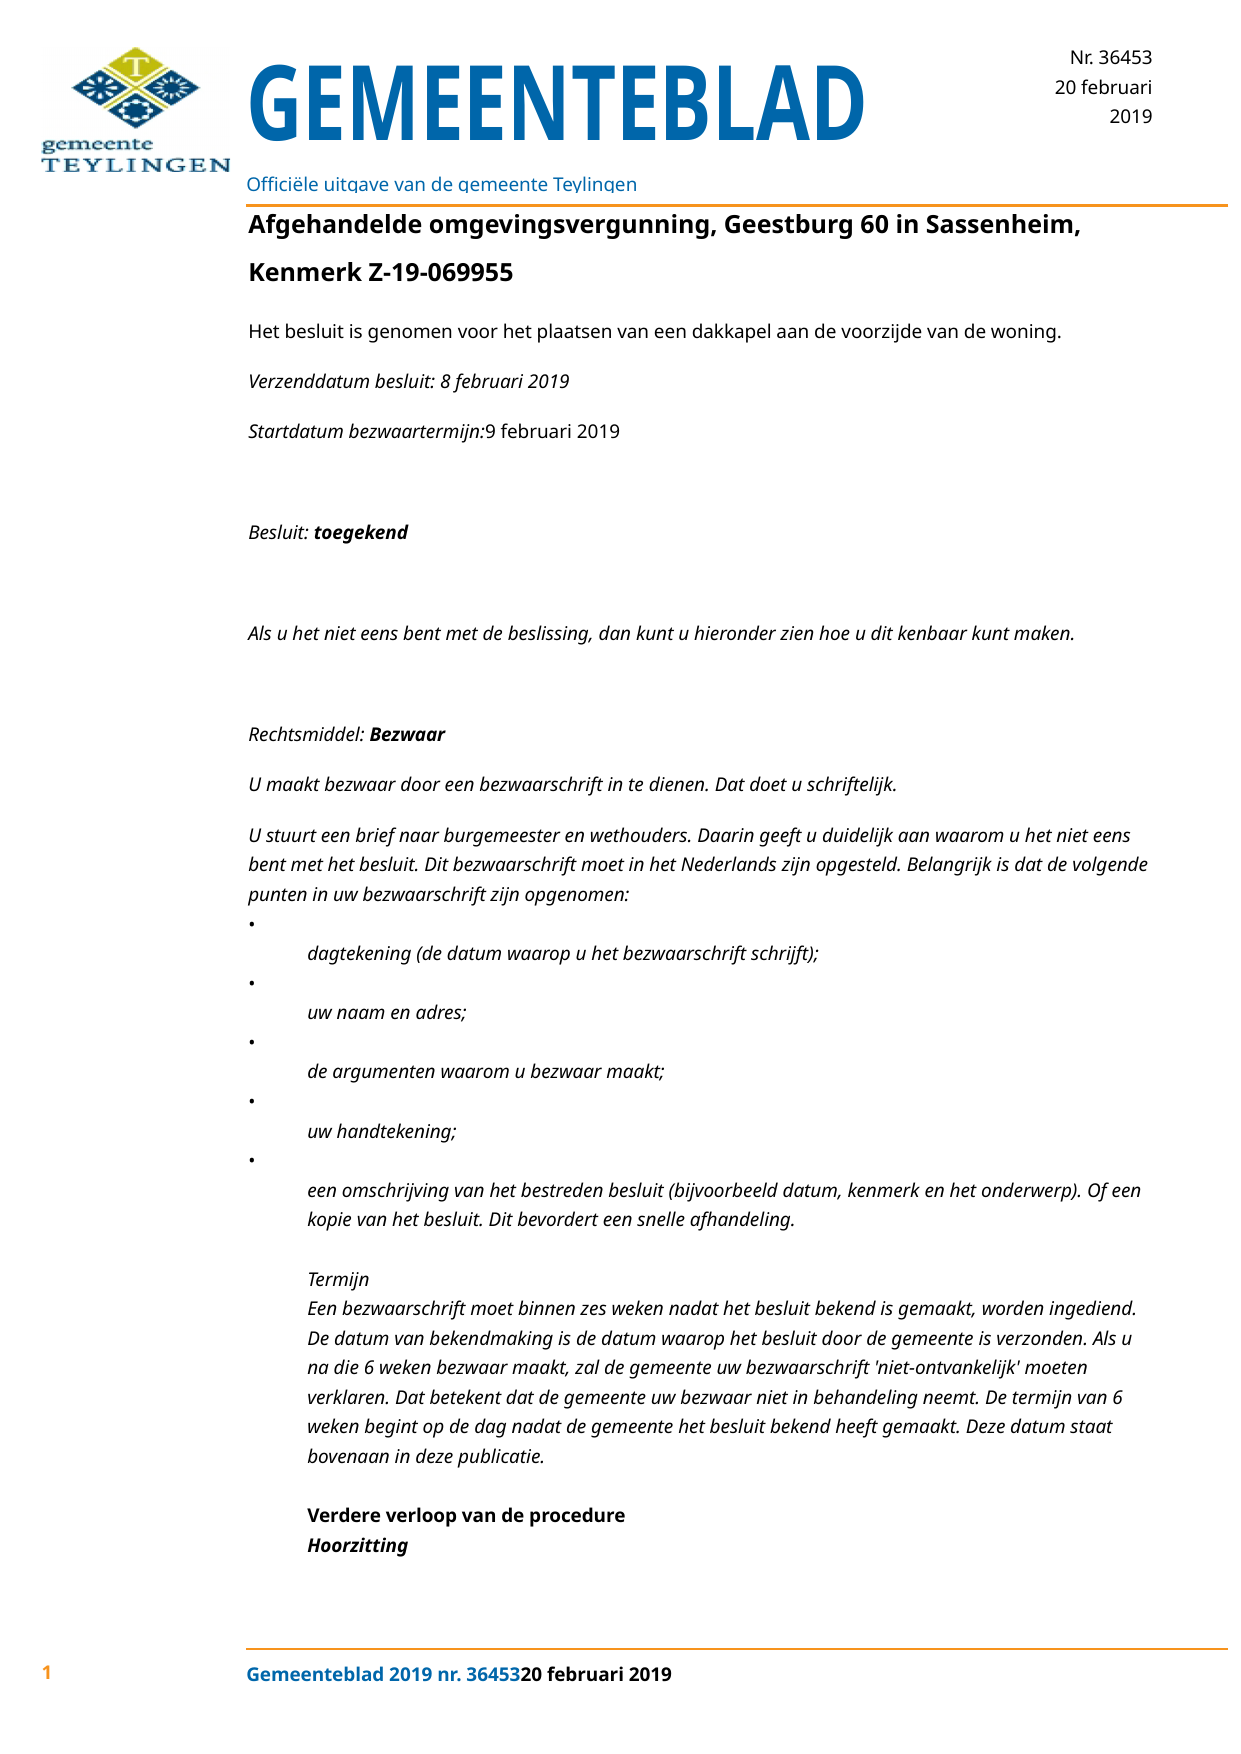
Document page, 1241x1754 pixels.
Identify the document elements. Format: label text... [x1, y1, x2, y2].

text Rechtsmiddel: Bezwaar [248, 721, 1152, 747]
text Als u het niet eens bent met de beslissing, dan kunt u hieronder zien hoe u dit kenbaar kunt maken. [248, 620, 1152, 646]
text U maakt bezwaar door een bezwaarschrift in te dienen. Dat doet u schriftelijk. [248, 772, 1152, 797]
list de argumenten waarom u bezwaar maakt; [248, 1059, 1152, 1084]
list dagtekening (de datum waarop u het bezwaarschrift schrijft); [248, 940, 1152, 966]
text U stuurt een brief naar burgemeester en wethouders. Daarin geeft u duidelijk aan waarom u het niet eens bent met het besluit. Dit bezwaarschrift moet in het Nederlands zijn opgesteld. Belangrijk is dat de volgende punten in uw bezwaarschrift zijn opgenomen: [248, 822, 1152, 907]
text Besluit: toegekend [248, 519, 1152, 545]
text Afgehandelde omgevingsvergunning, Geestburg 60 in Sassenheim, Kenmerk Z-19-069955 [248, 207, 1152, 288]
list uw handtekening; [248, 1118, 1152, 1144]
text Het besluit is genomen voor het plaatsen van een dakkapel aan de voorzijde van de woning. [248, 318, 1152, 344]
picture [41, 47, 231, 172]
list een omschrijving van het bestreden besluit (bijvoorbeeld datum, kenmerk en het onderwerp). Of een kopie van het besluit. Dit bevordert een snelle afhandeling. [248, 1177, 1152, 1232]
list Termijn [248, 1266, 1152, 1292]
list Hoorzitting [248, 1532, 1152, 1558]
text Startdatum bezwaartermijn:9 februari 2019 [248, 419, 1152, 444]
list Een bezwaarschrift moet binnen zes weken nadat het besluit bekend is gemaakt, worden ingediend. De datum van bekendmaking is de datum waarop het besluit door de gemeente is verzonden. Als u na die 6 weken bezwaar maakt, zal de gemeente uw bezwaarschrift 'niet-ontvankelijk' moeten verklaren. Dat betekent dat de gemeente uw bezwaar niet in behandeling neemt. De termijn van 6 weken begint op de dag nadat de gemeente het besluit bekend heeft gemaakt. Deze datum staat bovenaan in deze publicatie. [248, 1295, 1152, 1469]
text Verzenddatum besluit: 8 februari 2019 [248, 368, 1152, 394]
list uw naam en adres; [248, 999, 1152, 1025]
list Verdere verloop van de procedure [248, 1502, 1152, 1528]
